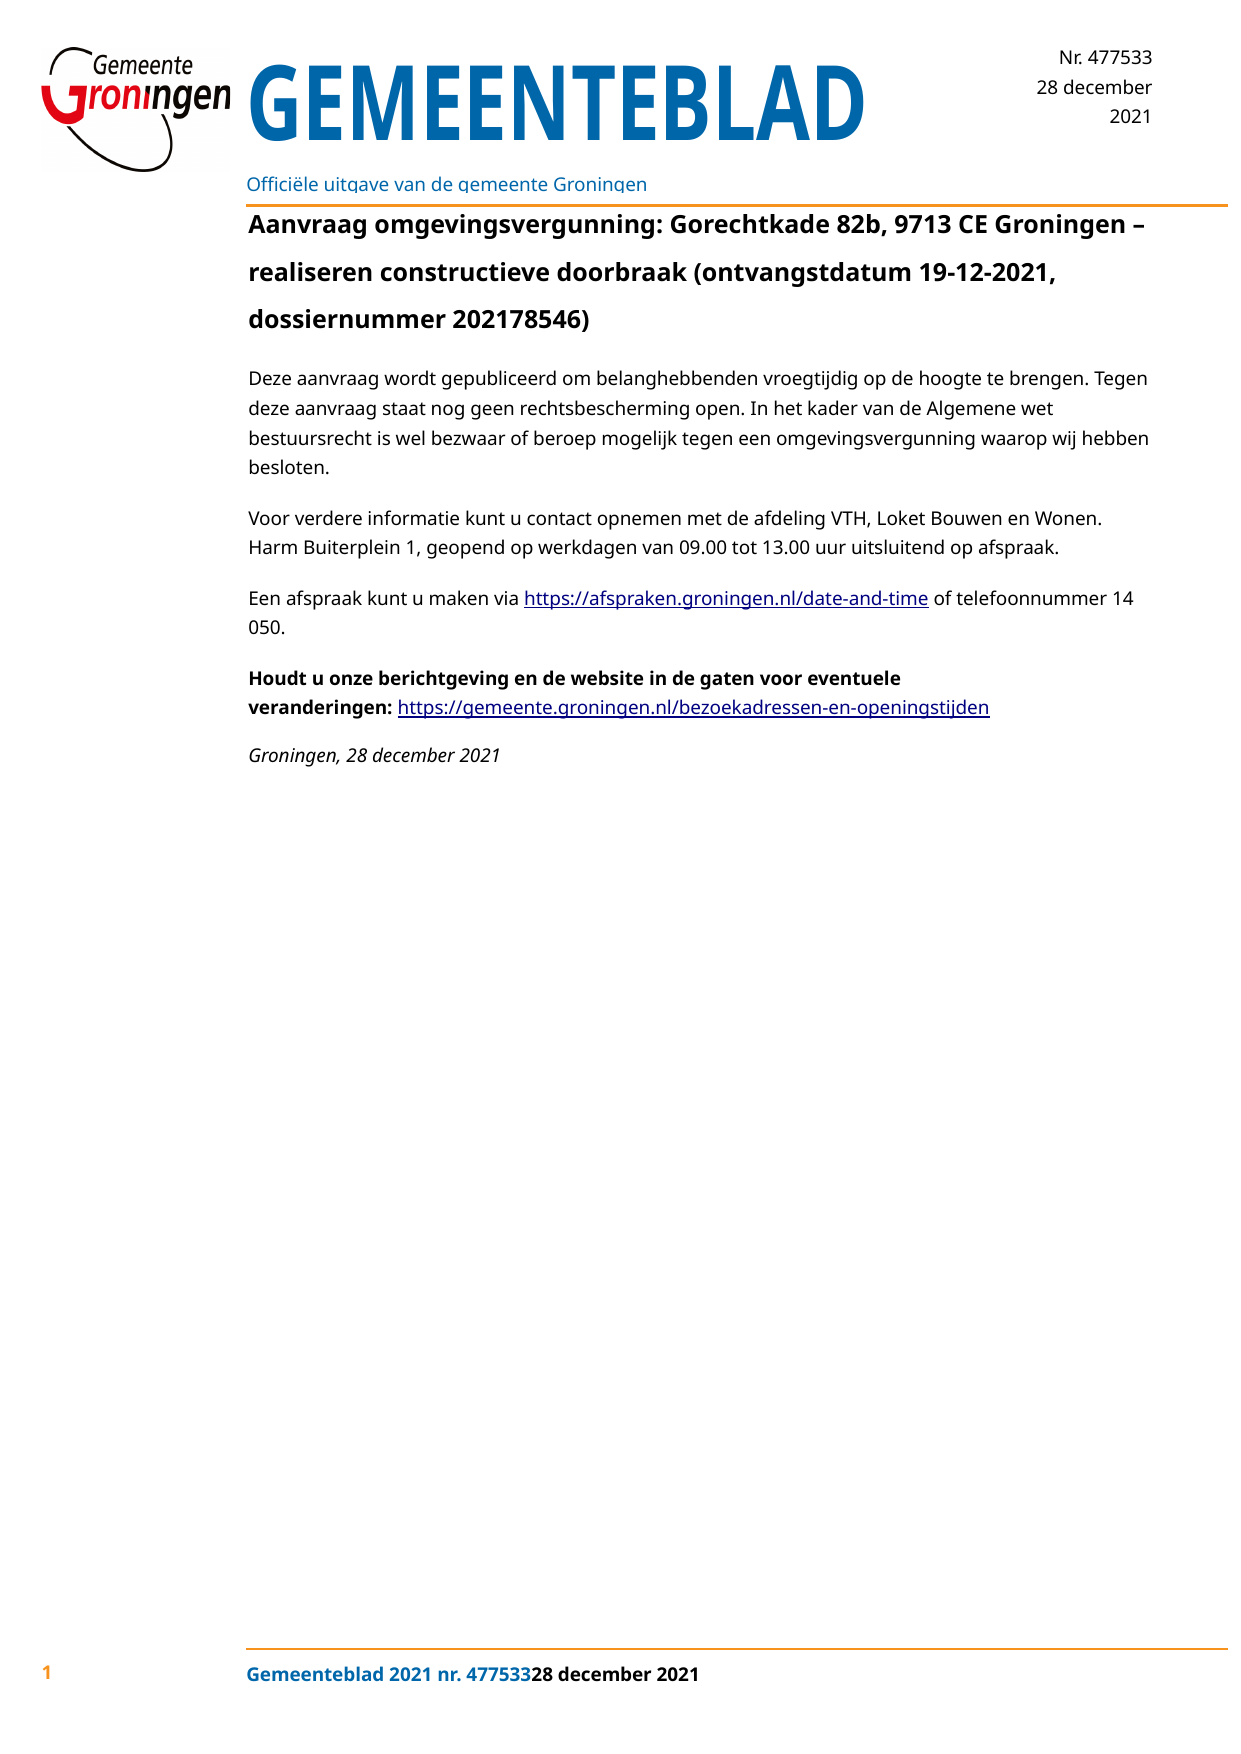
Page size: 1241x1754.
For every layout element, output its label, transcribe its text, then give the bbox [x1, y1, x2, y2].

text Een afspraak kunt u maken via https://afspraken.groningen.nl/date-and-time of telefoonnummer 14 050. [248, 585, 1152, 640]
text Groningen, 28 december 2021 [248, 742, 1152, 768]
text Deze aanvraag wordt gepubliceerd om belanghebbenden vroegtijdig op de hoogte te brengen. Tegen deze aanvraag staat nog geen rechtsbescherming open. In het kader van de Algemene wet bestuursrecht is wel bezwaar of beroep mogelijk tegen een omgevingsvergunning waarop wij hebben besloten. [248, 366, 1152, 480]
picture [41, 47, 231, 172]
text Houdt u onze berichtgeving en de website in de gaten voor eventuele veranderingen: https://gemeente.groningen.nl/bezoekadressen-en-openingstijden [248, 665, 1152, 720]
text Aanvraag omgevingsvergunning: Gorechtkade 82b, 9713 CE Groningen – realiseren constructieve doorbraak (ontvangstdatum 19-12-2021, dossiernummer 202178546) [248, 207, 1152, 336]
text Voor verdere informatie kunt u contact opnemen met de afdeling VTH, Loket Bouwen en Wonen. Harm Buiterplein 1, geopend op werkdagen van 09.00 tot 13.00 uur uitsluitend op afspraak. [248, 505, 1152, 560]
